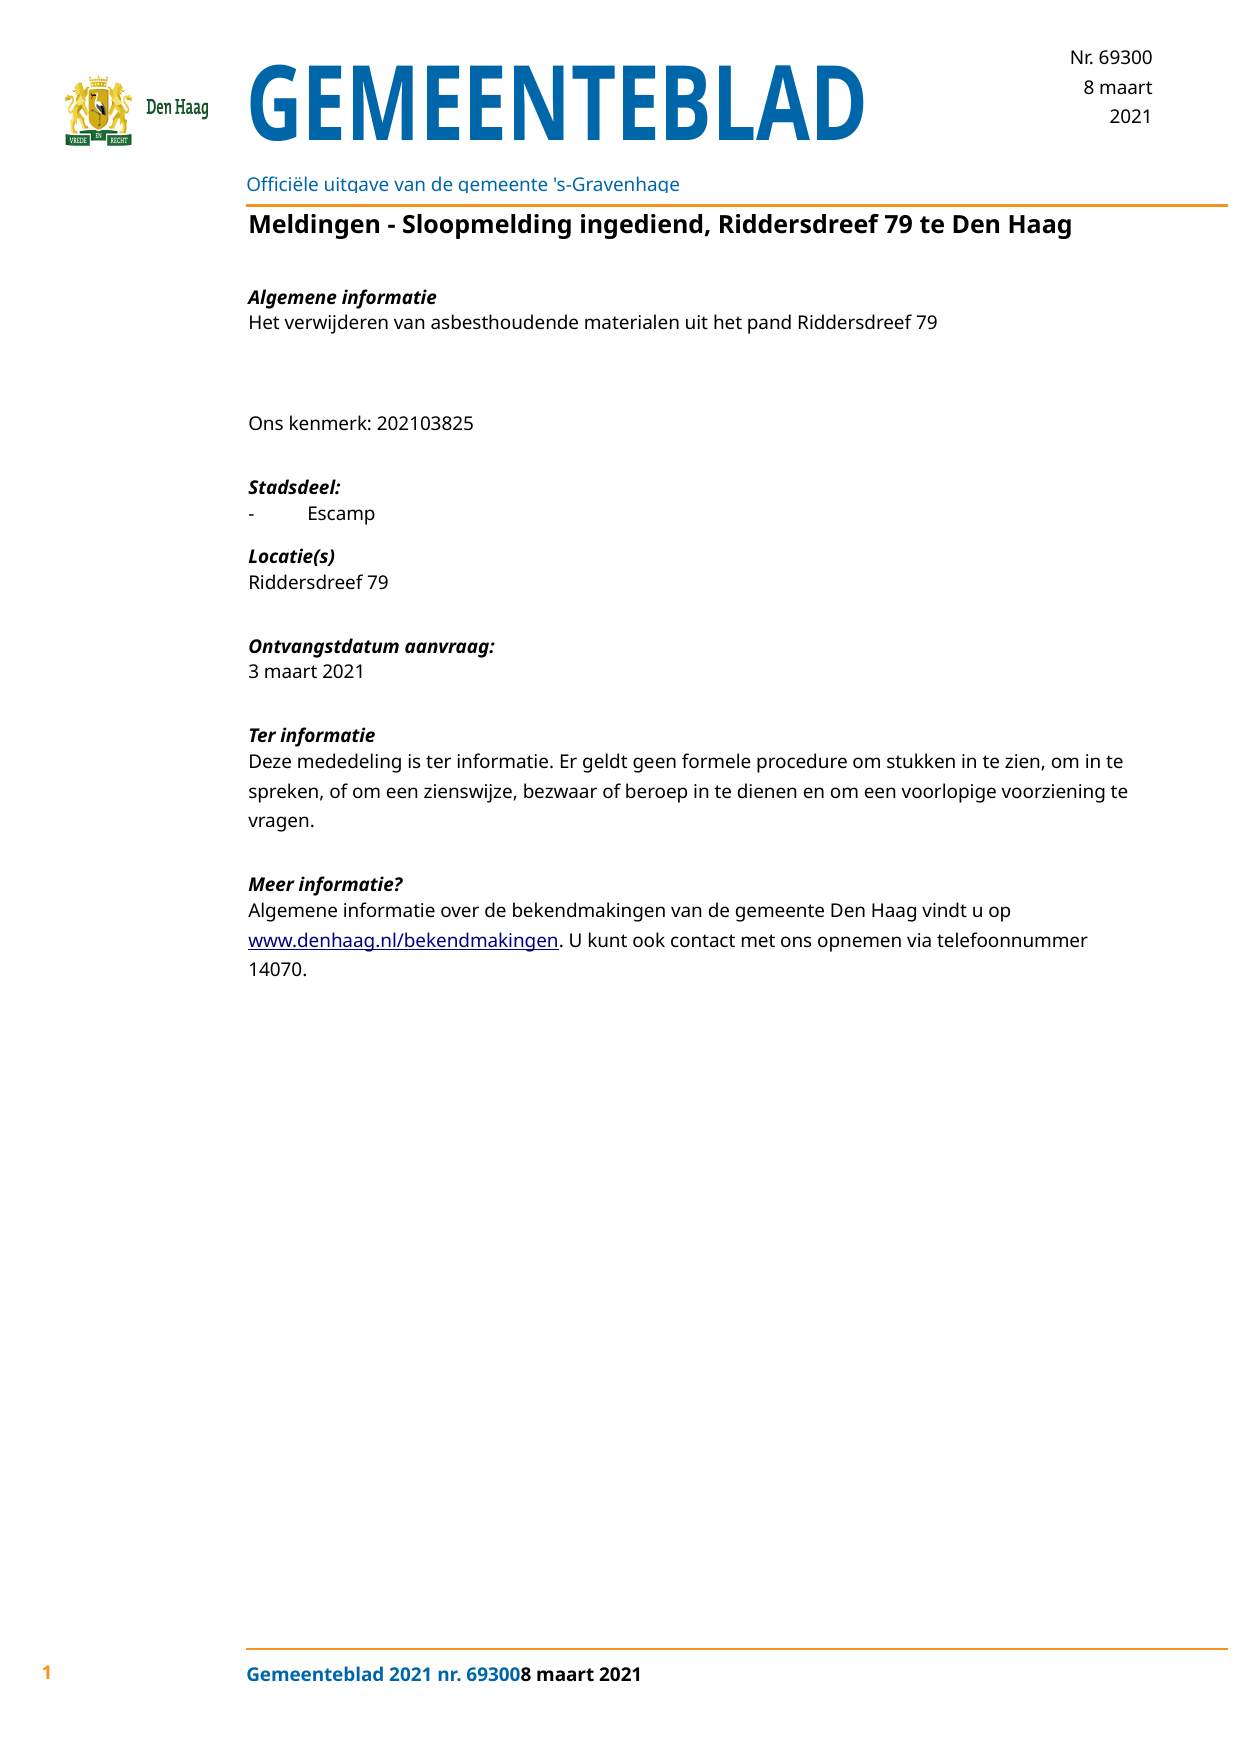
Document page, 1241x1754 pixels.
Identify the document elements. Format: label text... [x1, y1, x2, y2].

picture [41, 47, 231, 172]
text Ter informatie [248, 723, 1152, 748]
text Algemene informatie over de bekendmakingen van de gemeente Den Haag vindt u op www.denhaag.nl/bekendmakingen. U kunt ook contact met ons opnemen via telefoonnummer 14070. [248, 897, 1152, 982]
text Stadsdeel: [248, 474, 1152, 500]
text Het verwijderen van asbesthoudende materialen uit het pand Riddersdreef 79 [248, 309, 1152, 335]
text Ons kenmerk: 202103825 [248, 410, 1152, 436]
text Locatie(s) [248, 543, 1152, 569]
text 3 maart 2021 [248, 659, 1152, 684]
text Meldingen - Sloopmelding ingediend, Riddersdreef 79 te Den Haag [248, 207, 1152, 241]
list Escamp [248, 500, 1152, 526]
text Deze mededeling is ter informatie. Er geldt geen formele procedure om stukken in te zien, om in te spreken, of om een zienswijze, bezwaar of beroep in te dienen en om een voorlopige voorziening te vragen. [248, 748, 1152, 833]
text Algemene informatie [248, 284, 1152, 309]
text Ontvangstdatum aanvraag: [248, 633, 1152, 659]
text Riddersdreef 79 [248, 569, 1152, 595]
text Meer informatie? [248, 871, 1152, 897]
